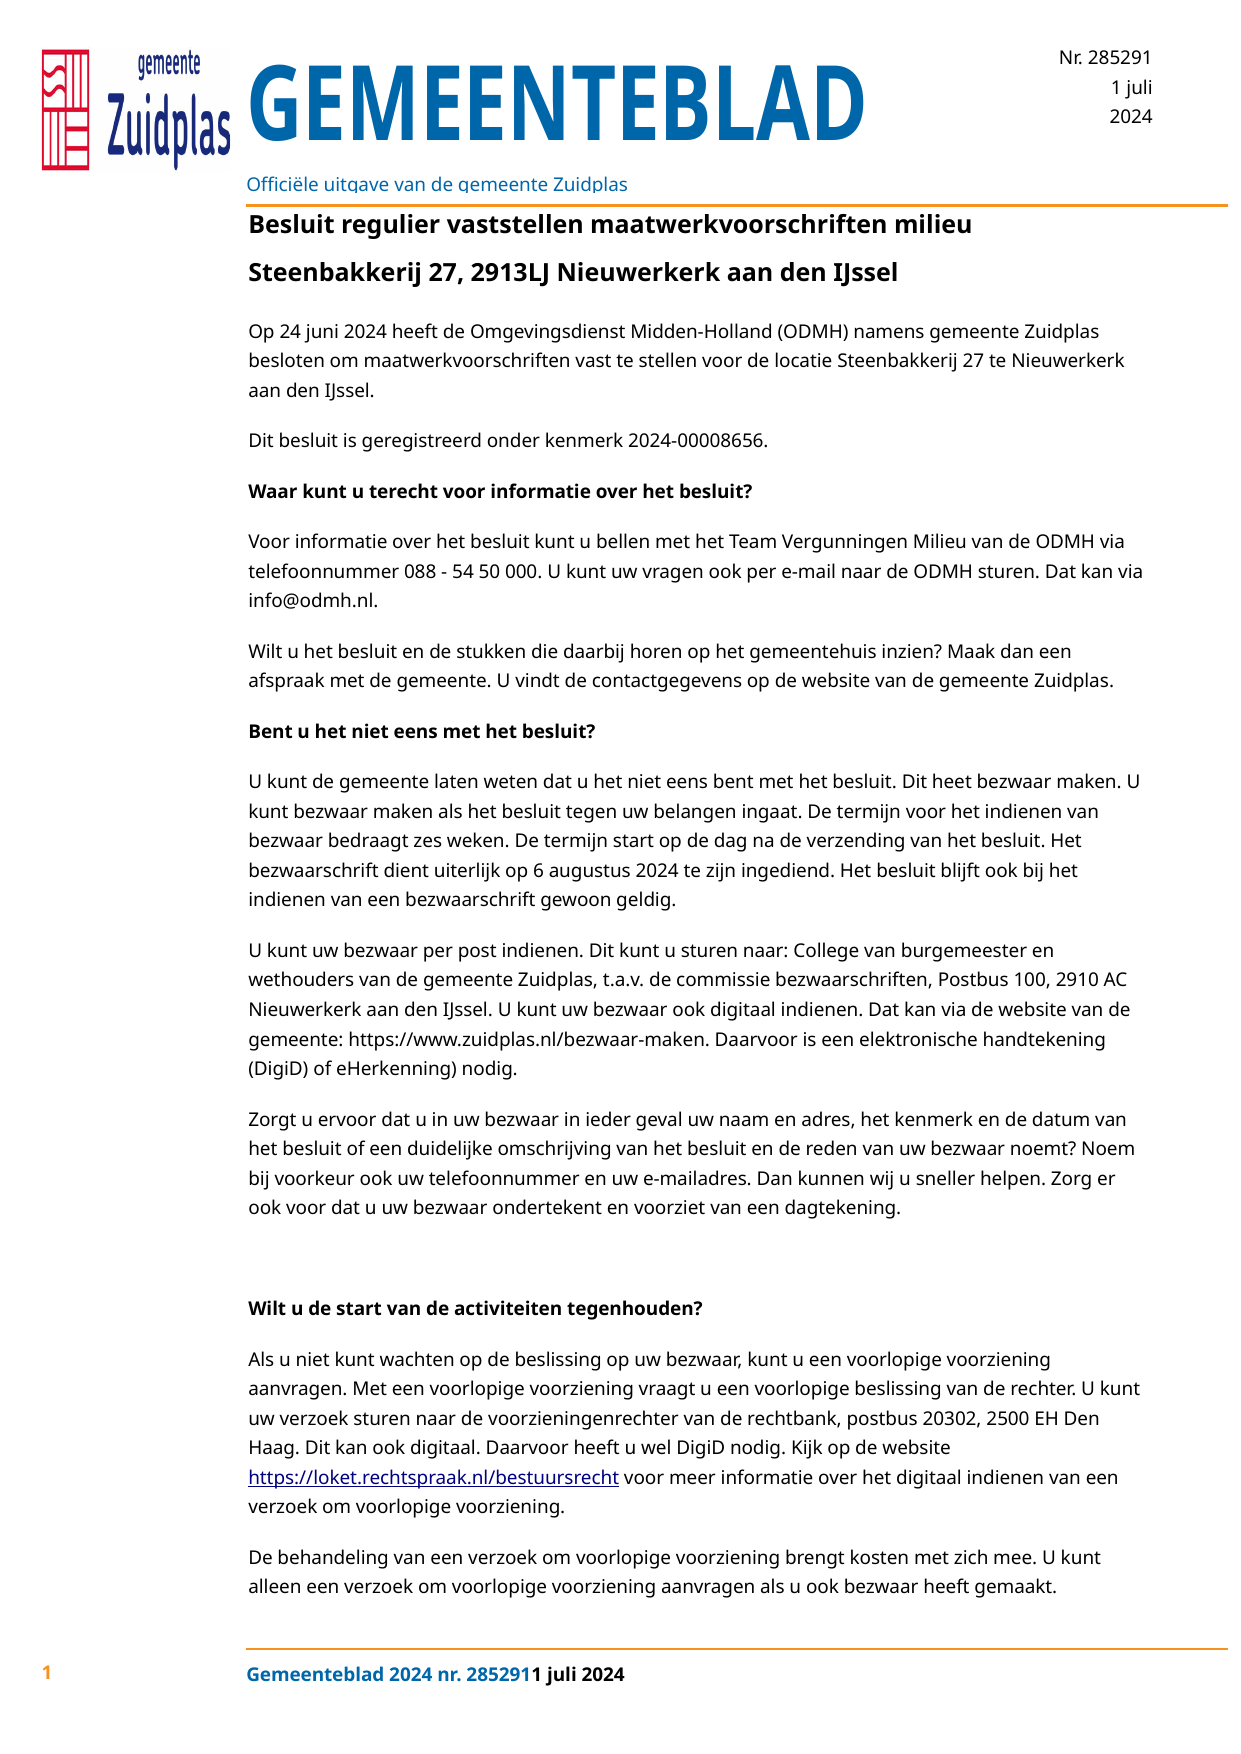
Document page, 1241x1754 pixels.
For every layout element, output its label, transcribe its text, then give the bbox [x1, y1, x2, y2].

text Besluit regulier vaststellen maatwerkvoorschriften milieu Steenbakkerij 27, 2913LJ Nieuwerkerk aan den IJssel [248, 207, 1152, 288]
text Voor informatie over het besluit kunt u bellen met het Team Vergunningen Milieu van de ODMH via telefoonnummer 088 - 54 50 000. U kunt uw vragen ook per e-mail naar de ODMH sturen. Dat kan via info@odmh.nl. [248, 528, 1152, 613]
text Wilt u het besluit en de stukken die daarbij horen op het gemeentehuis inzien? Maak dan een afspraak met de gemeente. U vindt de contactgegevens op de website van de gemeente Zuidplas. [248, 638, 1152, 693]
text U kunt de gemeente laten weten dat u het niet eens bent met het besluit. Dit heet bezwaar maken. U kunt bezwaar maken als het besluit tegen uw belangen ingaat. De termijn voor het indienen van bezwaar bedraagt zes weken. De termijn start op de dag na de verzending van het besluit. Het bezwaarschrift dient uiterlijk op 6 augustus 2024 te zijn ingediend. Het besluit blijft ook bij het indienen van een bezwaarschrift gewoon geldig. [248, 768, 1152, 912]
text Als u niet kunt wachten op de beslissing op uw bezwaar, kunt u een voorlopige voorziening aanvragen. Met een voorlopige voorziening vraagt u een voorlopige beslissing van de rechter. U kunt uw verzoek sturen naar de voorzieningenrechter van de rechtbank, postbus 20302, 2500 EH Den Haag. Dit kan ook digitaal. Daarvoor heeft u wel DigiD nodig. Kijk op de website https://loket.rechtspraak.nl/bestuursrecht voor meer informatie over het digitaal indienen van een verzoek om voorlopige voorziening. [248, 1346, 1152, 1519]
text Zorgt u ervoor dat u in uw bezwaar in ieder geval uw naam en adres, het kenmerk en de datum van het besluit of een duidelijke omschrijving van het besluit en de reden van uw bezwaar noemt? Noem bij voorkeur ook uw telefoonnummer en uw e-mailadres. Dan kunnen wij u sneller helpen. Zorg er ook voor dat u uw bezwaar ondertekent en voorziet van een dagtekening. [248, 1106, 1152, 1220]
text Dit besluit is geregistreerd onder kenmerk 2024-00008656. [248, 427, 1152, 453]
picture [41, 47, 231, 172]
text U kunt uw bezwaar per post indienen. Dit kunt u sturen naar: College van burgemeester en wethouders van de gemeente Zuidplas, t.a.v. de commissie bezwaarschriften, Postbus 100, 2910 AC Nieuwerkerk aan den IJssel. U kunt uw bezwaar ook digitaal indienen. Dat kan via de website van de gemeente: https://www.zuidplas.nl/bezwaar-maken. Daarvoor is een elektronische handtekening (DigiD) of eHerkenning) nodig. [248, 937, 1152, 1081]
text De behandeling van een verzoek om voorlopige voorziening brengt kosten met zich mee. U kunt alleen een verzoek om voorlopige voorziening aanvragen als u ook bezwaar heeft gemaakt. [248, 1544, 1152, 1599]
text Bent u het niet eens met het besluit? [248, 718, 1152, 744]
text Op 24 juni 2024 heeft de Omgevingsdienst Midden-Holland (ODMH) namens gemeente Zuidplas besloten om maatwerkvoorschriften vast te stellen voor de locatie Steenbakkerij 27 te Nieuwerkerk aan den IJssel. [248, 318, 1152, 403]
text Wilt u de start van de activiteiten tegenhouden? [248, 1295, 1152, 1321]
text Waar kunt u terecht voor informatie over het besluit? [248, 478, 1152, 504]
